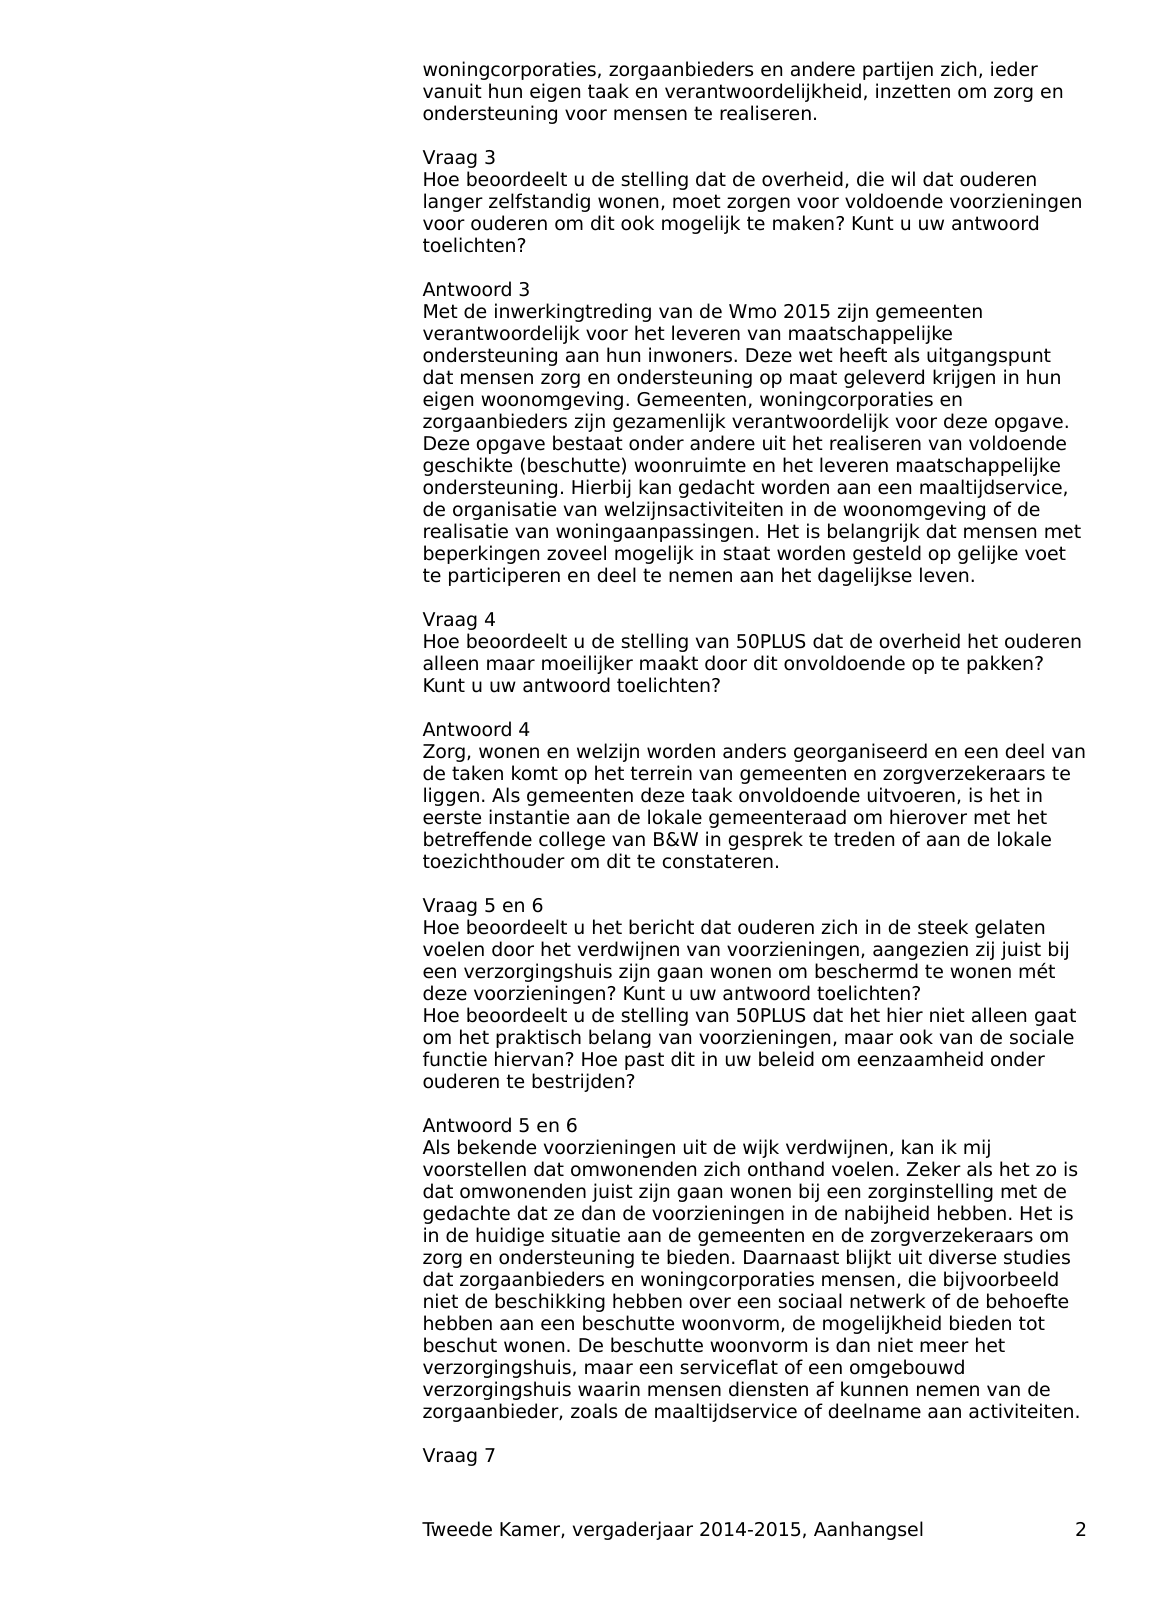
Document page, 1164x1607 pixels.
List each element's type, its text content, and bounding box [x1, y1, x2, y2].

text Vraag 7 [422, 1445, 1087, 1467]
text Hoe beoordeelt u de stelling van 50PLUS dat de overheid het ouderen alleen maar moeilijker maakt door dit onvoldoende op te pakken? Kunt u uw antwoord toelichten? [422, 631, 1087, 697]
text woningcorporaties, zorgaanbieders en andere partijen zich, ieder vanuit hun eigen taak en verantwoordelijkheid, inzetten om zorg en ondersteuning voor mensen te realiseren. [422, 59, 1087, 125]
text Vraag 4 [422, 609, 1087, 631]
text Hoe beoordeelt u het bericht dat ouderen zich in de steek gelaten voelen door het verdwijnen van voorzieningen, aangezien zij juist bij een verzorgingshuis zijn gaan wonen om beschermd te wonen mét deze voorzieningen? Kunt u uw antwoord toelichten? [422, 917, 1087, 1005]
text Als bekende voorzieningen uit de wijk verdwijnen, kan ik mij voorstellen dat omwonenden zich onthand voelen. Zeker als het zo is dat omwonenden juist zijn gaan wonen bij een zorginstelling met de gedachte dat ze dan de voorzieningen in de nabijheid hebben. Het is in de huidige situatie aan de gemeenten en de zorgverzekeraars om zorg en ondersteuning te bieden. Daarnaast blijkt uit diverse studies dat zorgaanbieders en woningcorporaties mensen, die bijvoorbeeld niet de beschikking hebben over een sociaal netwerk of de behoefte hebben aan een beschutte woonvorm, de mogelijkheid bieden tot beschut wonen. De beschutte woonvorm is dan niet meer het verzorgingshuis, maar een serviceflat of een omgebouwd verzorgingshuis waarin mensen diensten af kunnen nemen van de zorgaanbieder, zoals de maaltijdservice of deelname aan activiteiten. [422, 1137, 1087, 1423]
text Hoe beoordeelt u de stelling van 50PLUS dat het hier niet alleen gaat om het praktisch belang van voorzieningen, maar ook van de sociale functie hiervan? Hoe past dit in uw beleid om eenzaamheid onder ouderen te bestrijden? [422, 1005, 1087, 1093]
text Antwoord 4 [422, 719, 1087, 741]
text Vraag 5 en 6 [422, 895, 1087, 917]
text Antwoord 3 [422, 279, 1087, 301]
text Antwoord 5 en 6 [422, 1115, 1087, 1137]
text Vraag 3 [422, 147, 1087, 169]
text Zorg, wonen en welzijn worden anders georganiseerd en een deel van de taken komt op het terrein van gemeenten en zorgverzekeraars te liggen. Als gemeenten deze taak onvoldoende uitvoeren, is het in eerste instantie aan de lokale gemeenteraad om hierover met het betreffende college van B&W in gesprek te treden of aan de lokale toezichthouder om dit te constateren. [422, 741, 1087, 873]
text Met de inwerkingtreding van de Wmo 2015 zijn gemeenten verantwoordelijk voor het leveren van maatschappelijke ondersteuning aan hun inwoners. Deze wet heeft als uitgangspunt dat mensen zorg en ondersteuning op maat geleverd krijgen in hun eigen woonomgeving. Gemeenten, woningcorporaties en zorgaanbieders zijn gezamenlijk verantwoordelijk voor deze opgave. Deze opgave bestaat onder andere uit het realiseren van voldoende geschikte (beschutte) woonruimte en het leveren maatschappelijke ondersteuning. Hierbij kan gedacht worden aan een maaltijdservice, de organisatie van welzijnsactiviteiten in de woonomgeving of de realisatie van woningaanpassingen. Het is belangrijk dat mensen met beperkingen zoveel mogelijk in staat worden gesteld op gelijke voet te participeren en deel te nemen aan het dagelijkse leven. [422, 301, 1087, 587]
text Hoe beoordeelt u de stelling dat de overheid, die wil dat ouderen langer zelfstandig wonen, moet zorgen voor voldoende voorzieningen voor ouderen om dit ook mogelijk te maken? Kunt u uw antwoord toelichten? [422, 169, 1087, 257]
